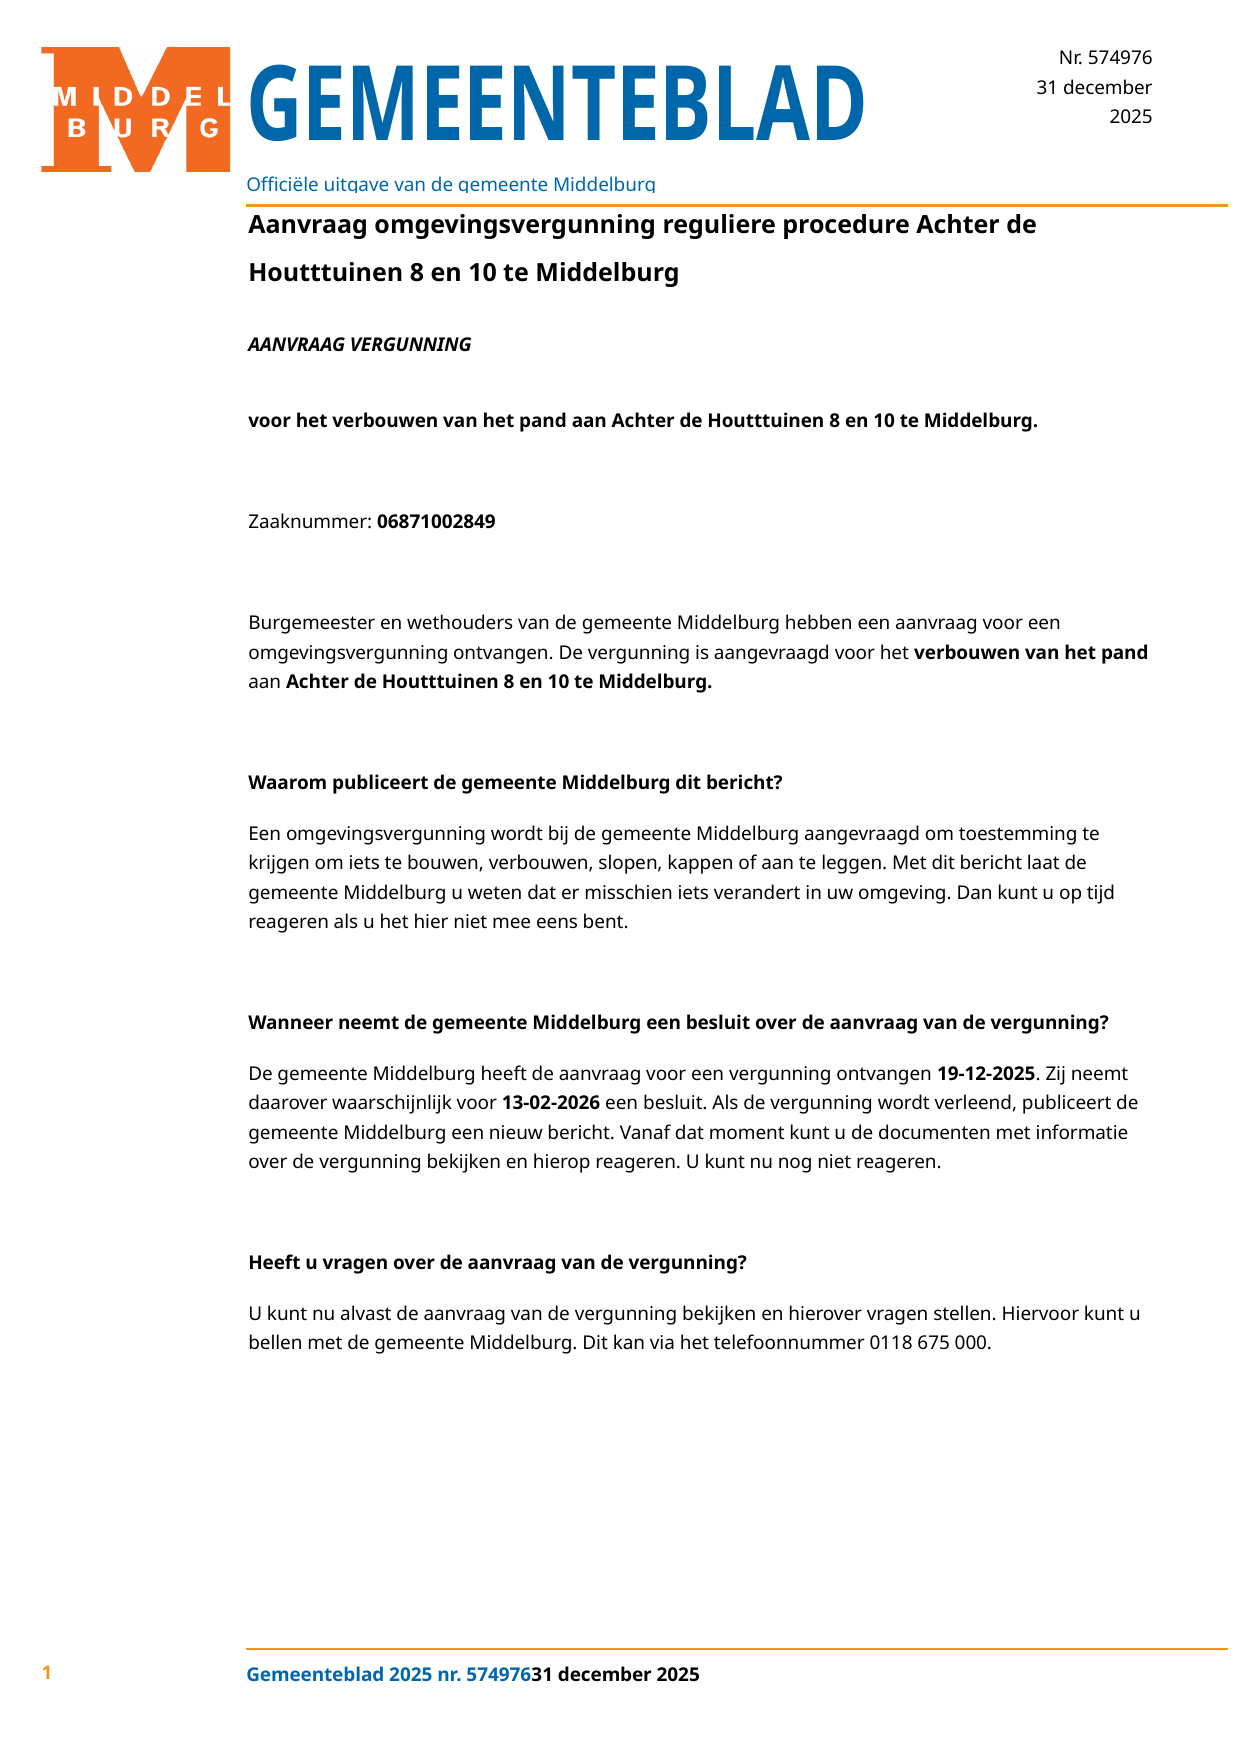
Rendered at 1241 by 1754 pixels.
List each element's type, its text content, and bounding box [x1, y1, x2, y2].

text U kunt nu alvast de aanvraag van de vergunning bekijken en hierover vragen stellen. Hiervoor kunt u bellen met de gemeente Middelburg. Dit kan via het telefoonnummer 0118 675 000. [248, 1300, 1152, 1355]
text Heeft u vragen over de aanvraag van de vergunning? [248, 1249, 1152, 1275]
text voor het verbouwen van het pand aan Achter de Houtttuinen 8 en 10 te Middelburg. [248, 408, 1152, 433]
text Zaaknummer: 06871002849 [248, 508, 1152, 534]
picture [41, 47, 231, 172]
text Burgemeester en wethouders van de gemeente Middelburg hebben een aanvraag voor een omgevingsvergunning ontvangen. De vergunning is aangevraagd voor het verbouwen van het pand aan Achter de Houtttuinen 8 en 10 te Middelburg. [248, 609, 1152, 694]
text Wanneer neemt de gemeente Middelburg een besluit over de aanvraag van de vergunning? [248, 1009, 1152, 1035]
text Waarom publiceert de gemeente Middelburg dit bericht? [248, 769, 1152, 795]
text AANVRAAG VERGUNNING [248, 331, 1152, 357]
text De gemeente Middelburg heeft de aanvraag voor een vergunning ontvangen 19-12-2025. Zij neemt daarover waarschijnlijk voor 13-02-2026 een besluit. Als de vergunning wordt verleend, publiceert de gemeente Middelburg een nieuw bericht. Vanaf dat moment kunt u de documenten met informatie over de vergunning bekijken en hierop reageren. U kunt nu nog niet reageren. [248, 1060, 1152, 1174]
text Een omgevingsvergunning wordt bij de gemeente Middelburg aangevraagd om toestemming te krijgen om iets te bouwen, verbouwen, slopen, kappen of aan te leggen. Met dit bericht laat de gemeente Middelburg u weten dat er misschien iets verandert in uw omgeving. Dan kunt u op tijd reageren als u het hier niet mee eens bent. [248, 820, 1152, 934]
text Aanvraag omgevingsvergunning reguliere procedure Achter de Houtttuinen 8 en 10 te Middelburg [248, 207, 1152, 288]
